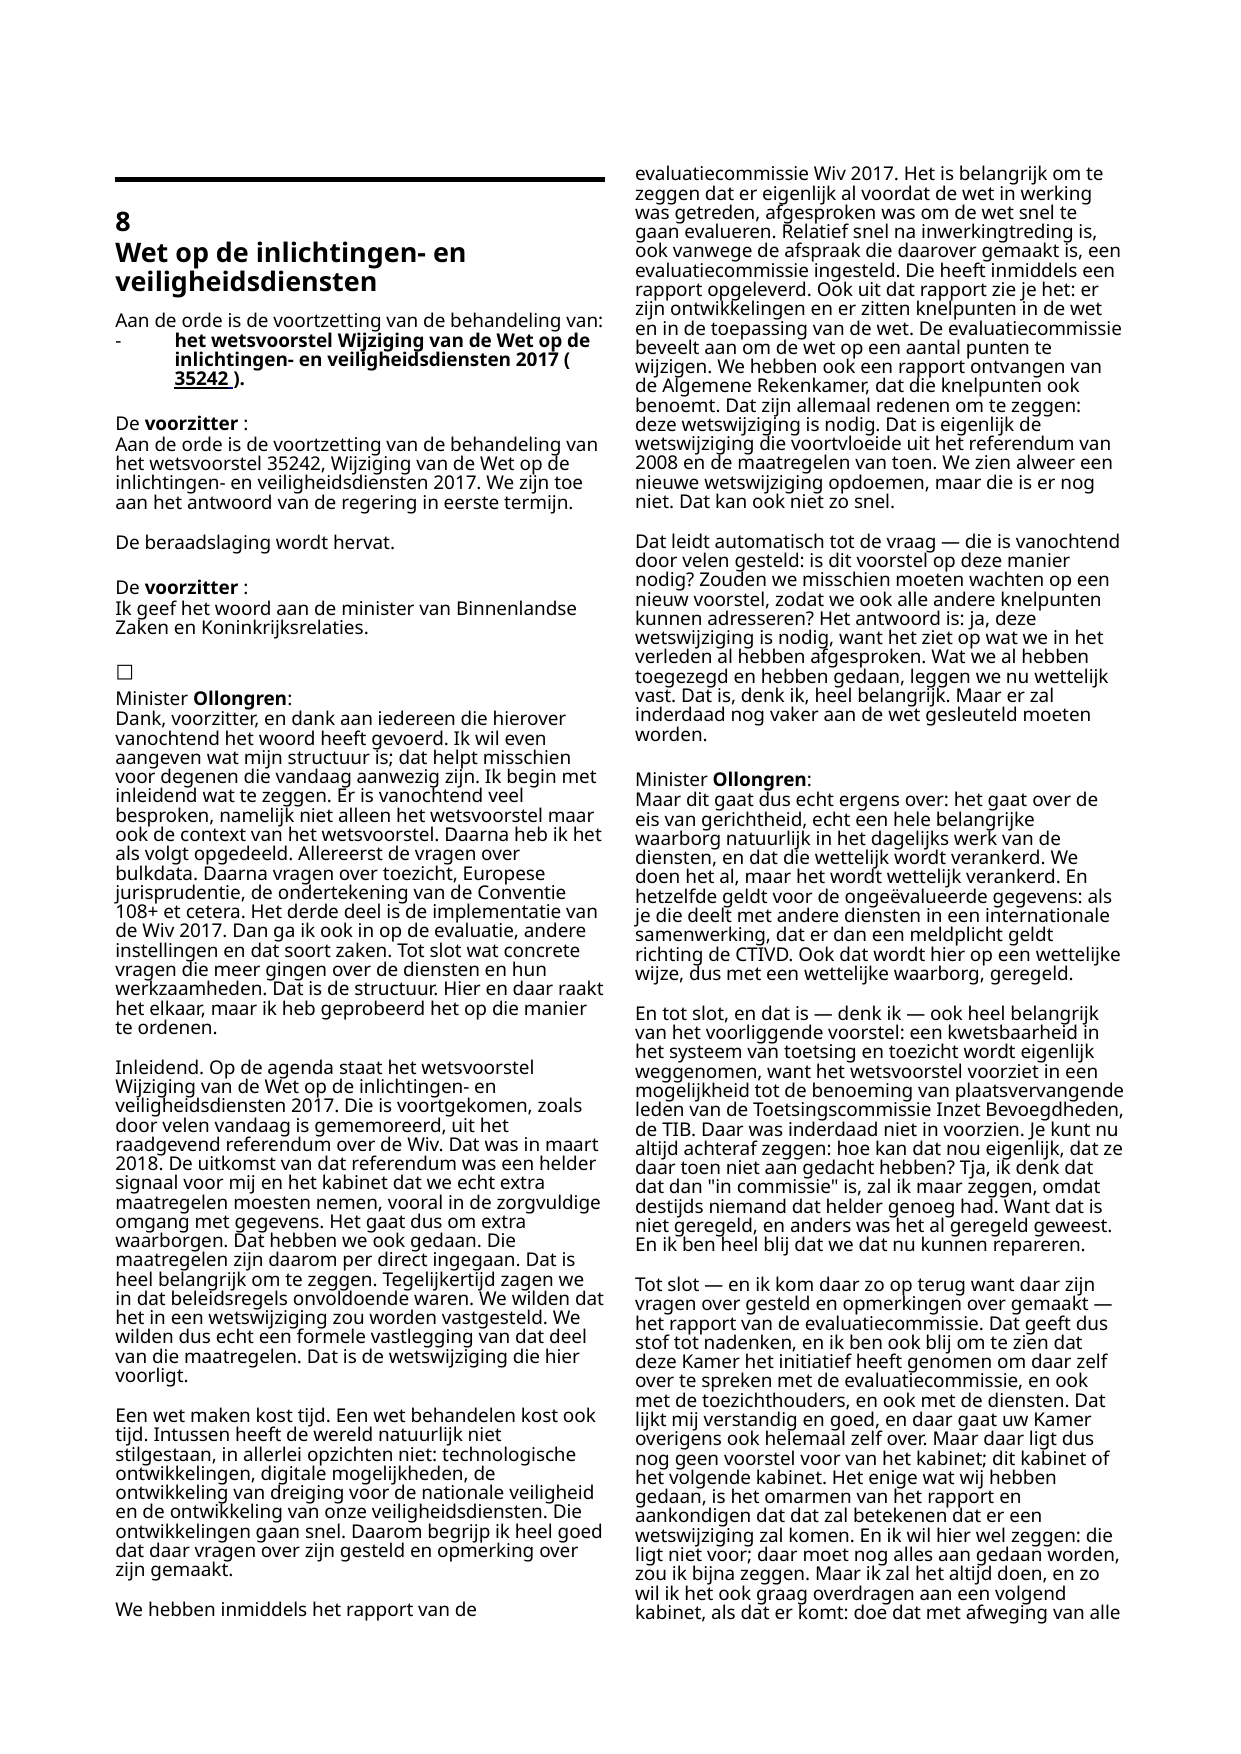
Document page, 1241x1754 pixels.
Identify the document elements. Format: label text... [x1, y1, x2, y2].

text Minister Ollongren: [115, 685, 605, 710]
text Aan de orde is de voortzetting van de behandeling van het wetsvoorstel 35242, Wijziging van de Wet op de inlichtingen- en veiligheidsdiensten 2017. We zijn toe aan het antwoord van de regering in eerste termijn. [115, 436, 605, 513]
text evaluatiecommissie Wiv 2017. Het is belangrijk om te zeggen dat er eigenlijk al voordat de wet in werking was getreden, afgesproken was om de wet snel te gaan evalueren. Relatief snel na inwerkingtreding is, ook vanwege de afspraak die daarover gemaakt is, een evaluatiecommissie ingesteld. Die heeft inmiddels een rapport opgeleverd. Ook uit dat rapport zie je het: er zijn ontwikkelingen en er zitten knelpunten in de wet en in de toepassing van de wet. De evaluatiecommissie beveelt aan om de wet op een aantal punten te wijzigen. We hebben ook een rapport ontvangen van de Algemene Rekenkamer, dat die knelpunten ook benoemt. Dat zijn allemaal redenen om te zeggen: deze wetswijziging is nodig. Dat is eigenlijk de wetswijziging die voortvloeide uit het referendum van 2008 en de maatregelen van toen. We zien alweer een nieuwe wetswijziging opdoemen, maar die is er nog niet. Dat kan ook niet zo snel. [635, 165, 1125, 512]
text Dat leidt automatisch tot de vraag — die is vanochtend door velen gesteld: is dit voorstel op deze manier nodig? Zouden we misschien moeten wachten op een nieuw voorstel, zodat we ook alle andere knelpunten kunnen adresseren? Het antwoord is: ja, deze wetswijziging is nodig, want het ziet op wat we in het verleden al hebben afgesproken. Wat we al hebben toegezegd en hebben gedaan, leggen we nu wettelijk vast. Dat is, denk ik, heel belangrijk. Maar er zal inderdaad nog vaker aan de wet gesleuteld moeten worden. [635, 533, 1125, 745]
text De voorzitter : [115, 574, 605, 599]
text Dank, voorzitter, en dank aan iedereen die hierover vanochtend het woord heeft gevoerd. Ik wil even aangeven wat mijn structuur is; dat helpt misschien voor degenen die vandaag aanwezig zijn. Ik begin met inleidend wat te zeggen. Er is vanochtend veel besproken, namelijk niet alleen het wetsvoorstel maar ook de context van het wetsvoorstel. Daarna heb ik het als volgt opgedeeld. Allereerst de vragen over bulkdata. Daarna vragen over toezicht, Europese jurisprudentie, de ondertekening van de Conventie 108+ et cetera. Het derde deel is de implementatie van de Wiv 2017. Dan ga ik ook in op de evaluatie, andere instellingen en dat soort zaken. Tot slot wat concrete vragen die meer gingen over de diensten en hun werkzaamheden. Dat is de structuur. Hier en daar raakt het elkaar, maar ik heb geprobeerd het op die manier te ordenen. [115, 710, 605, 1038]
text Wet op de inlichtingen- en veiligheidsdiensten [115, 239, 605, 312]
text 8 [115, 203, 605, 239]
text De beraadslaging wordt hervat. [115, 534, 605, 553]
text We hebben inmiddels het rapport van de [115, 1601, 605, 1621]
text Inleidend. Op de agenda staat het wetsvoorstel Wijziging van de Wet op de inlichtingen- en veiligheidsdiensten 2017. Die is voortgekomen, zoals door velen vandaag is gememoreerd, uit het raadgevend referendum over de Wiv. Dat was in maart 2018. De uitkomst van dat referendum was een helder signaal voor mij en het kabinet dat we echt extra maatregelen moesten nemen, vooral in de zorgvuldige omgang met gegevens. Het gaat dus om extra waarborgen. Dat hebben we ook gedaan. Die maatregelen zijn daarom per direct ingegaan. Dat is heel belangrijk om te zeggen. Tegelijkertijd zagen we in dat beleidsregels onvoldoende waren. We wilden dat het in een wetswijziging zou worden vastgesteld. We wilden dus echt een formele vastlegging van dat deel van die maatregelen. Dat is de wetswijziging die hier voorligt. [115, 1059, 605, 1386]
text En tot slot, en dat is — denk ik — ook heel belangrijk van het voorliggende voorstel: een kwetsbaarheid in het systeem van toetsing en toezicht wordt eigenlijk weggenomen, want het wetsvoorstel voorziet in een mogelijkheid tot de benoeming van plaatsvervangende leden van de Toetsingscommissie Inzet Bevoegdheden, de TIB. Daar was inderdaad niet in voorzien. Je kunt nu altijd achteraf zeggen: hoe kan dat nou eigenlijk, dat ze daar toen niet aan gedacht hebben? Tja, ik denk dat dat dan "in commissie" is, zal ik maar zeggen, omdat destijds niemand dat helder genoeg had. Want dat is niet geregeld, en anders was het al geregeld geweest. En ik ben heel blij dat we dat nu kunnen repareren. [635, 1005, 1125, 1255]
text Maar dit gaat dus echt ergens over: het gaat over de eis van gerichtheid, echt een hele belangrijke waarborg natuurlijk in het dagelijks werk van de diensten, en dat die wettelijk wordt verankerd. We doen het al, maar het wordt wettelijk verankerd. En hetzelfde geldt voor de ongeëvalueerde gegevens: als je die deelt met andere diensten in een internationale samenwerking, dat er dan een meldplicht geldt richting de CTIVD. Ook dat wordt hier op een wettelijke wijze, dus met een wettelijke waarborg, geregeld. [635, 791, 1125, 984]
text Minister Ollongren: [635, 766, 1125, 791]
list het wetsvoorstel Wijziging van de Wet op de inlichtingen- en veiligheidsdiensten 2017 ( 35242 ). [115, 332, 605, 389]
text ⬜ [115, 659, 605, 685]
text De voorzitter : [115, 410, 605, 436]
text Ik geef het woord aan de minister van Binnenlandse Zaken en Koninkrijksrelaties. [115, 599, 605, 638]
text Een wet maken kost tijd. Een wet behandelen kost ook tijd. Intussen heeft de wereld natuurlijk niet stilgestaan, in allerlei opzichten niet: technologische ontwikkelingen, digitale mogelijkheden, de ontwikkeling van dreiging voor de nationale veiligheid en de ontwikkeling van onze veiligheidsdiensten. Die ontwikkelingen gaan snel. Daarom begrijp ik heel goed dat daar vragen over zijn gesteld en opmerking over zijn gemaakt. [115, 1407, 605, 1581]
text Aan de orde is de voortzetting van de behandeling van: [115, 312, 605, 332]
text Tot slot — en ik kom daar zo op terug want daar zijn vragen over gesteld en opmerkingen over gemaakt — het rapport van de evaluatiecommissie. Dat geeft dus stof tot nadenken, en ik ben ook blij om te zien dat deze Kamer het initiatief heeft genomen om daar zelf over te spreken met de evaluatiecommissie, en ook met de toezichthouders, en ook met de diensten. Dat lijkt mij verstandig en goed, en daar gaat uw Kamer overigens ook helemaal zelf over. Maar daar ligt dus nog geen voorstel voor van het kabinet; dit kabinet of het volgende kabinet. Het enige wat wij hebben gedaan, is het omarmen van het rapport en aankondigen dat dat zal betekenen dat er een wetswijziging zal komen. En ik wil hier wel zeggen: die ligt niet voor; daar moet nog alles aan gedaan worden, zou ik bijna zeggen. Maar ik zal het altijd doen, en zo wil ik het ook graag overdragen aan een volgend kabinet, als dat er komt: doe dat met afweging van alle [635, 1276, 1125, 1623]
